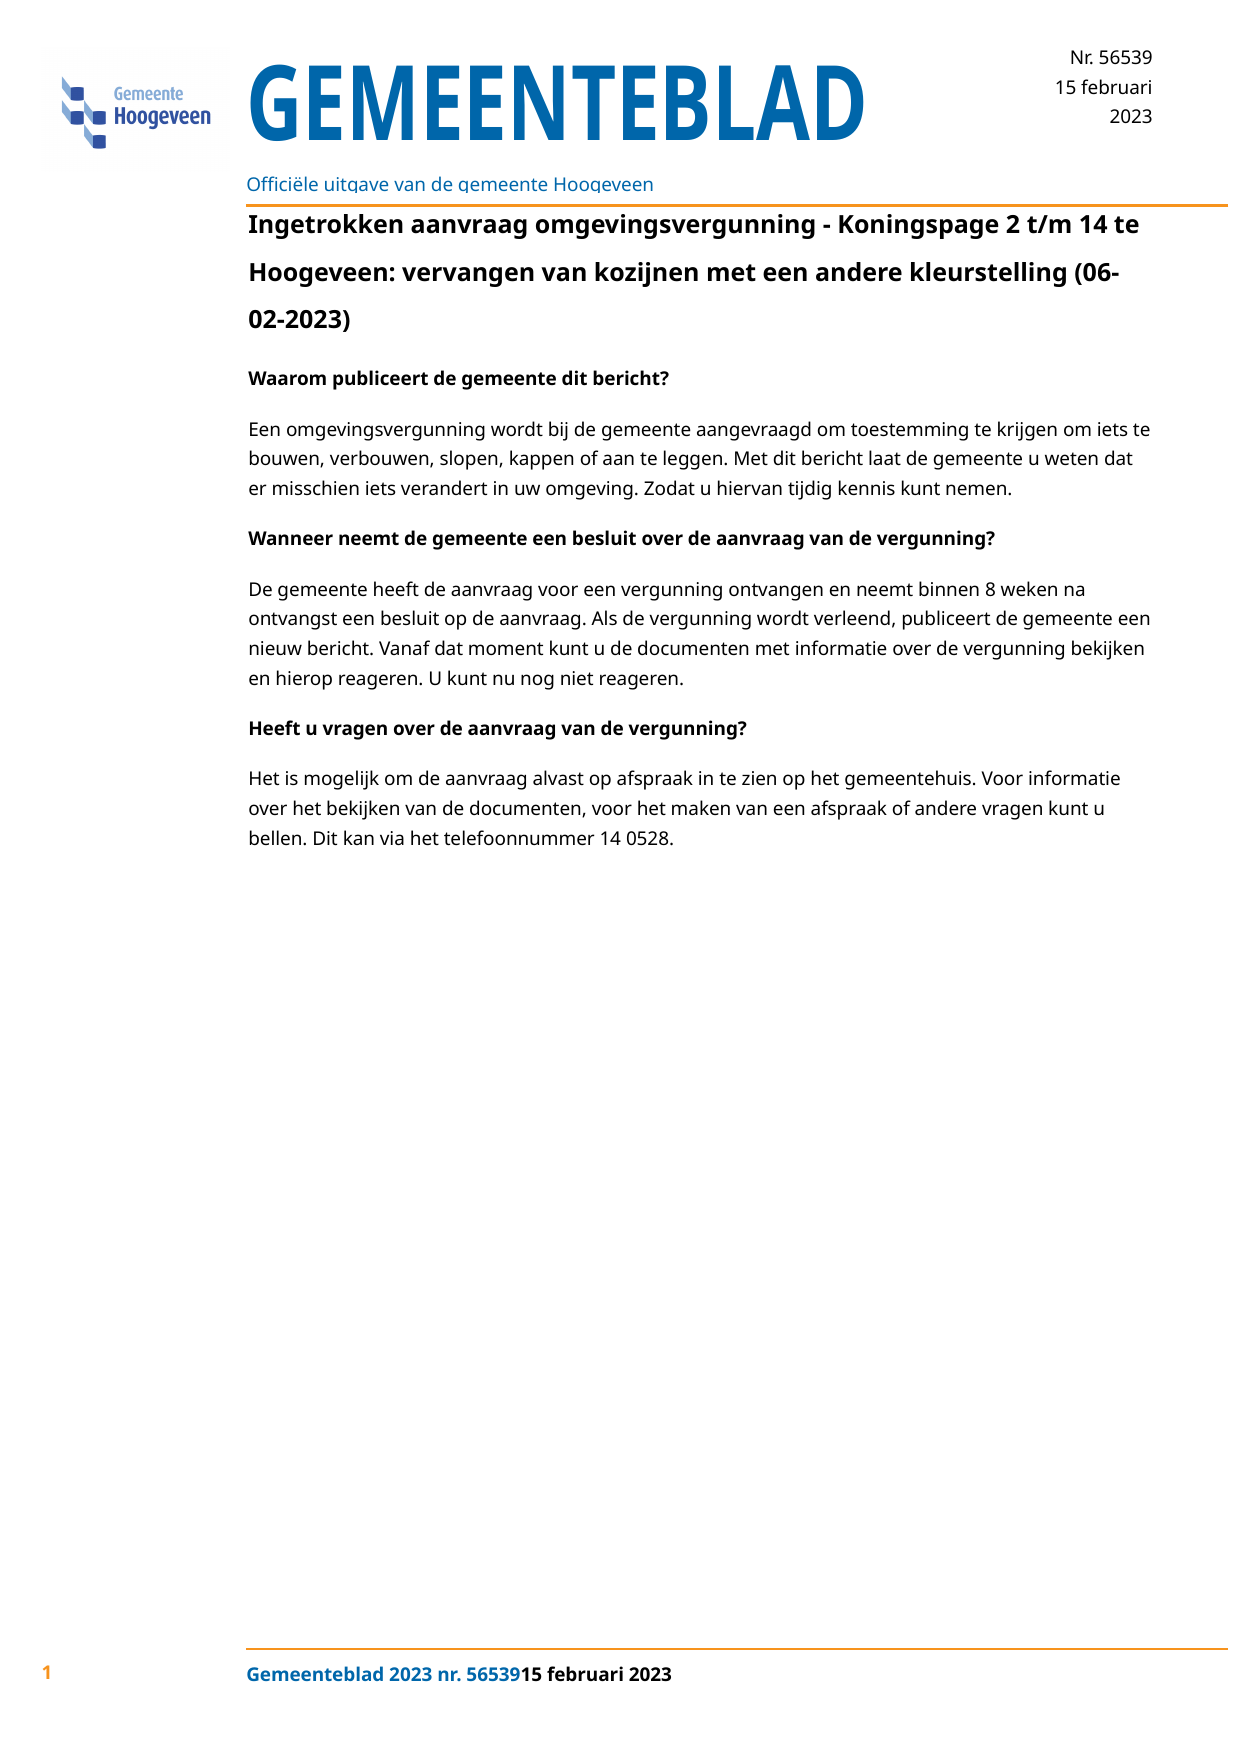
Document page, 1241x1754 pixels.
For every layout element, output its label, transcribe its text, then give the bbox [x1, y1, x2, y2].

text Het is mogelijk om de aanvraag alvast op afspraak in te zien op het gemeentehuis. Voor informatie over het bekijken van de documenten, voor het maken van een afspraak of andere vragen kunt u bellen. Dit kan via het telefoonnummer 14 0528. [248, 766, 1152, 850]
text Een omgevingsvergunning wordt bij de gemeente aangevraagd om toestemming te krijgen om iets te bouwen, verbouwen, slopen, kappen of aan te leggen. Met dit bericht laat de gemeente u weten dat er misschien iets verandert in uw omgeving. Zodat u hiervan tijdig kennis kunt nemen. [248, 416, 1152, 501]
text De gemeente heeft de aanvraag voor een vergunning ontvangen en neemt binnen 8 weken na ontvangst een besluit op de aanvraag. Als de vergunning wordt verleend, publiceert de gemeente een nieuw bericht. Vanaf dat moment kunt u de documenten met informatie over de vergunning bekijken en hierop reageren. U kunt nu nog niet reageren. [248, 576, 1152, 690]
picture [41, 47, 231, 172]
text Wanneer neemt de gemeente een besluit over de aanvraag van de vergunning? [248, 526, 1152, 551]
text Waarom publiceert de gemeente dit bericht? [248, 366, 1152, 391]
text Ingetrokken aanvraag omgevingsvergunning - Koningspage 2 t/m 14 te Hoogeveen: vervangen van kozijnen met een andere kleurstelling (06-02-2023) [248, 207, 1152, 336]
text Heeft u vragen over de aanvraag van de vergunning? [248, 715, 1152, 741]
